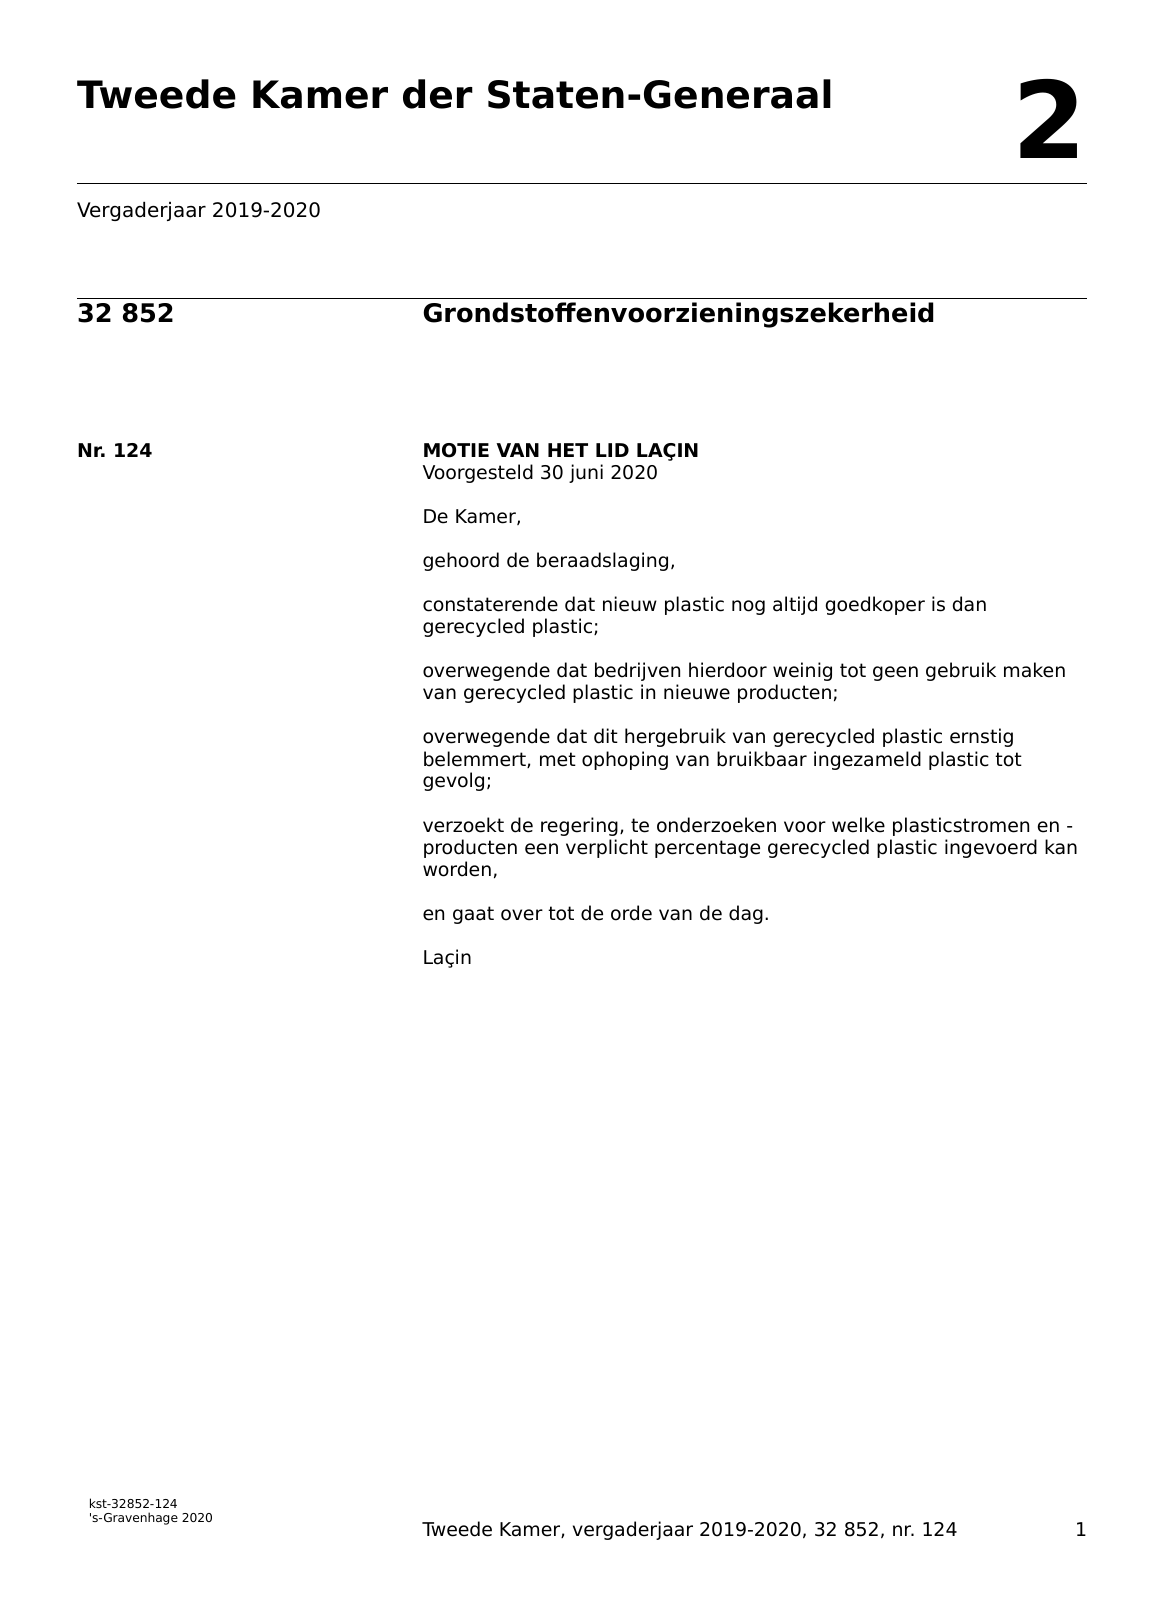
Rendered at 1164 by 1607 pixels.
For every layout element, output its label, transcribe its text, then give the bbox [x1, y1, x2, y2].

text verzoekt de regering, te onderzoeken voor welke plasticstromen en -producten een verplicht percentage gerecycled plastic ingevoerd kan worden, [422, 814, 1087, 881]
text kst-32852-124 [88, 1497, 323, 1511]
text Laçin [422, 947, 1087, 969]
subtitle Nr. 124 MOTIE VAN HET LID LAÇIN [77, 440, 1087, 462]
text en gaat over tot de orde van de dag. [422, 903, 1087, 925]
subtitle 32 852 Grondstoffenvoorzieningszekerheid [77, 299, 1087, 329]
text gehoord de beraadslaging, [422, 550, 1087, 572]
text overwegende dat dit hergebruik van gerecycled plastic ernstig belemmert, met ophoping van bruikbaar ingezameld plastic tot gevolg; [422, 726, 1087, 792]
text De Kamer, [422, 506, 1087, 528]
text Voorgesteld 30 juni 2020 [422, 462, 1087, 484]
table_header Tweede Kamer der Staten-Generaal [77, 59, 886, 183]
text 's-Gravenhage 2020 [88, 1511, 323, 1525]
text constaterende dat nieuw plastic nog altijd goedkoper is dan gerecycled plastic; [422, 594, 1087, 638]
table_header 2 [886, 59, 1087, 183]
table_cell Vergaderjaar 2019-2020 [77, 184, 1087, 298]
text overwegende dat bedrijven hierdoor weinig tot geen gebruik maken van gerecycled plastic in nieuwe producten; [422, 660, 1087, 704]
